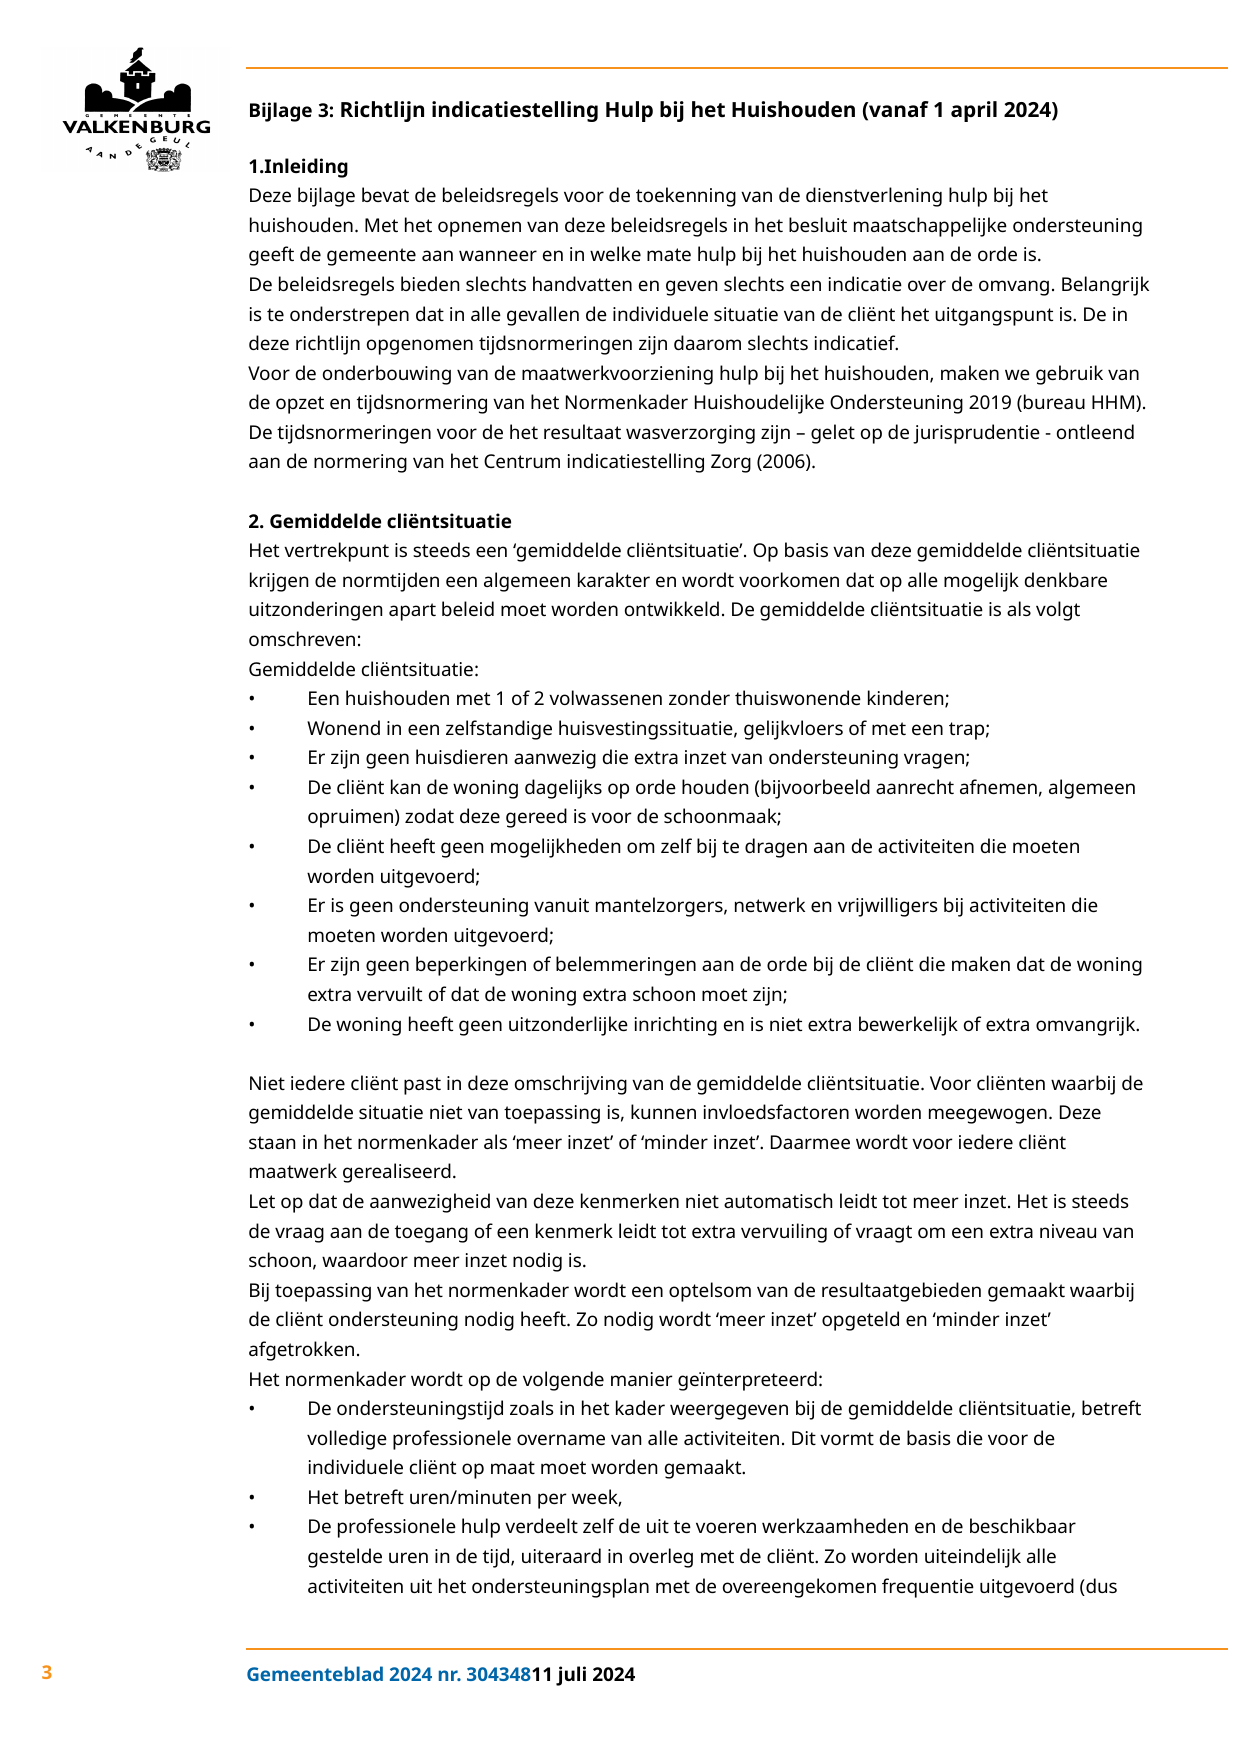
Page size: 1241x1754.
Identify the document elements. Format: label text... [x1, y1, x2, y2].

text Gemiddelde cliëntsituatie: [248, 656, 1152, 682]
list De professionele hulp verdeelt zelf de uit te voeren werkzaamheden en de beschikbaar gestelde uren in de tijd, uiteraard in overleg met de cliënt. Zo worden uiteindelijk alle activiteiten uit het ondersteuningsplan met de overeengekomen frequentie uitgevoerd (dus [248, 1514, 1152, 1599]
text Het normenkader wordt op de volgende manier geïnterpreteerd: [248, 1366, 1152, 1392]
text Het vertrekpunt is steeds een ‘gemiddelde cliëntsituatie’. Op basis van deze gemiddelde cliëntsituatie krijgen de normtijden een algemeen karakter en wordt voorkomen dat op alle mogelijk denkbare uitzonderingen apart beleid moet worden ontwikkeld. De gemiddelde cliëntsituatie is als volgt omschreven: [248, 537, 1152, 652]
list Er is geen ondersteuning vanuit mantelzorgers, netwerk en vrijwilligers bij activiteiten die moeten worden uitgevoerd; [248, 892, 1152, 948]
list De cliënt kan de woning dagelijks op orde houden (bijvoorbeeld aanrecht afnemen, algemeen opruimen) zodat deze gereed is voor de schoonmaak; [248, 774, 1152, 829]
text De beleidsregels bieden slechts handvatten en geven slechts een indicatie over de omvang. Belangrijk is te onderstrepen dat in alle gevallen de individuele situatie van de cliënt het uitgangspunt is. De in deze richtlijn opgenomen tijdsnormeringen zijn daarom slechts indicatief. [248, 271, 1152, 356]
list Er zijn geen huisdieren aanwezig die extra inzet van ondersteuning vragen; [248, 744, 1152, 770]
list De cliënt heeft geen mogelijkheden om zelf bij te dragen aan de activiteiten die moeten worden uitgevoerd; [248, 833, 1152, 889]
text 1.Inleiding [248, 153, 1152, 179]
list Het betreft uren/minuten per week, [248, 1484, 1152, 1510]
list De ondersteuningstijd zoals in het kader weergegeven bij de gemiddelde cliëntsituatie, betreft volledige professionele overname van alle activiteiten. Dit vormt de basis die voor de individuele cliënt op maat moet worden gemaakt. [248, 1395, 1152, 1480]
text Deze bijlage bevat de beleidsregels voor de toekenning van de dienstverlening hulp bij het huishouden. Met het opnemen van deze beleidsregels in het besluit maatschappelijke ondersteuning geeft de gemeente aan wanneer en in welke mate hulp bij het huishouden aan de orde is. [248, 182, 1152, 267]
list Een huishouden met 1 of 2 volwassenen zonder thuiswonende kinderen; [248, 685, 1152, 711]
picture [41, 47, 231, 172]
text Niet iedere cliënt past in deze omschrijving van de gemiddelde cliëntsituatie. Voor cliënten waarbij de gemiddelde situatie niet van toepassing is, kunnen invloedsfactoren worden meegewogen. Deze staan in het normenkader als ‘meer inzet’ of ‘minder inzet’. Daarmee wordt voor iedere cliënt maatwerk gerealiseerd. [248, 1070, 1152, 1184]
list Er zijn geen beperkingen of belemmeringen aan de orde bij de cliënt die maken dat de woning extra vervuilt of dat de woning extra schoon moet zijn; [248, 952, 1152, 1007]
text 2. Gemiddelde cliëntsituatie [248, 508, 1152, 534]
text Let op dat de aanwezigheid van deze kenmerken niet automatisch leidt tot meer inzet. Het is steeds de vraag aan de toegang of een kenmerk leidt tot extra vervuiling of vraagt om een extra niveau van schoon, waardoor meer inzet nodig is. [248, 1188, 1152, 1273]
text Bij toepassing van het normenkader wordt een optelsom van de resultaatgebieden gemaakt waarbij de cliënt ondersteuning nodig heeft. Zo nodig wordt ‘meer inzet’ opgeteld en ‘minder inzet’ afgetrokken. [248, 1277, 1152, 1362]
list De woning heeft geen uitzonderlijke inrichting en is niet extra bewerkelijk of extra omvangrijk. [248, 1011, 1152, 1037]
text Bijlage 3: Richtlijn indicatiestelling Hulp bij het Huishouden (vanaf 1 april 2024) [248, 95, 1152, 123]
text Voor de onderbouwing van de maatwerkvoorziening hulp bij het huishouden, maken we gebruik van de opzet en tijdsnormering van het Normenkader Huishoudelijke Ondersteuning 2019 (bureau HHM). De tijdsnormeringen voor de het resultaat wasverzorging zijn – gelet op de jurisprudentie - ontleend aan de normering van het Centrum indicatiestelling Zorg (2006). [248, 360, 1152, 474]
list Wonend in een zelfstandige huisvestingssituatie, gelijkvloers of met een trap; [248, 715, 1152, 741]
